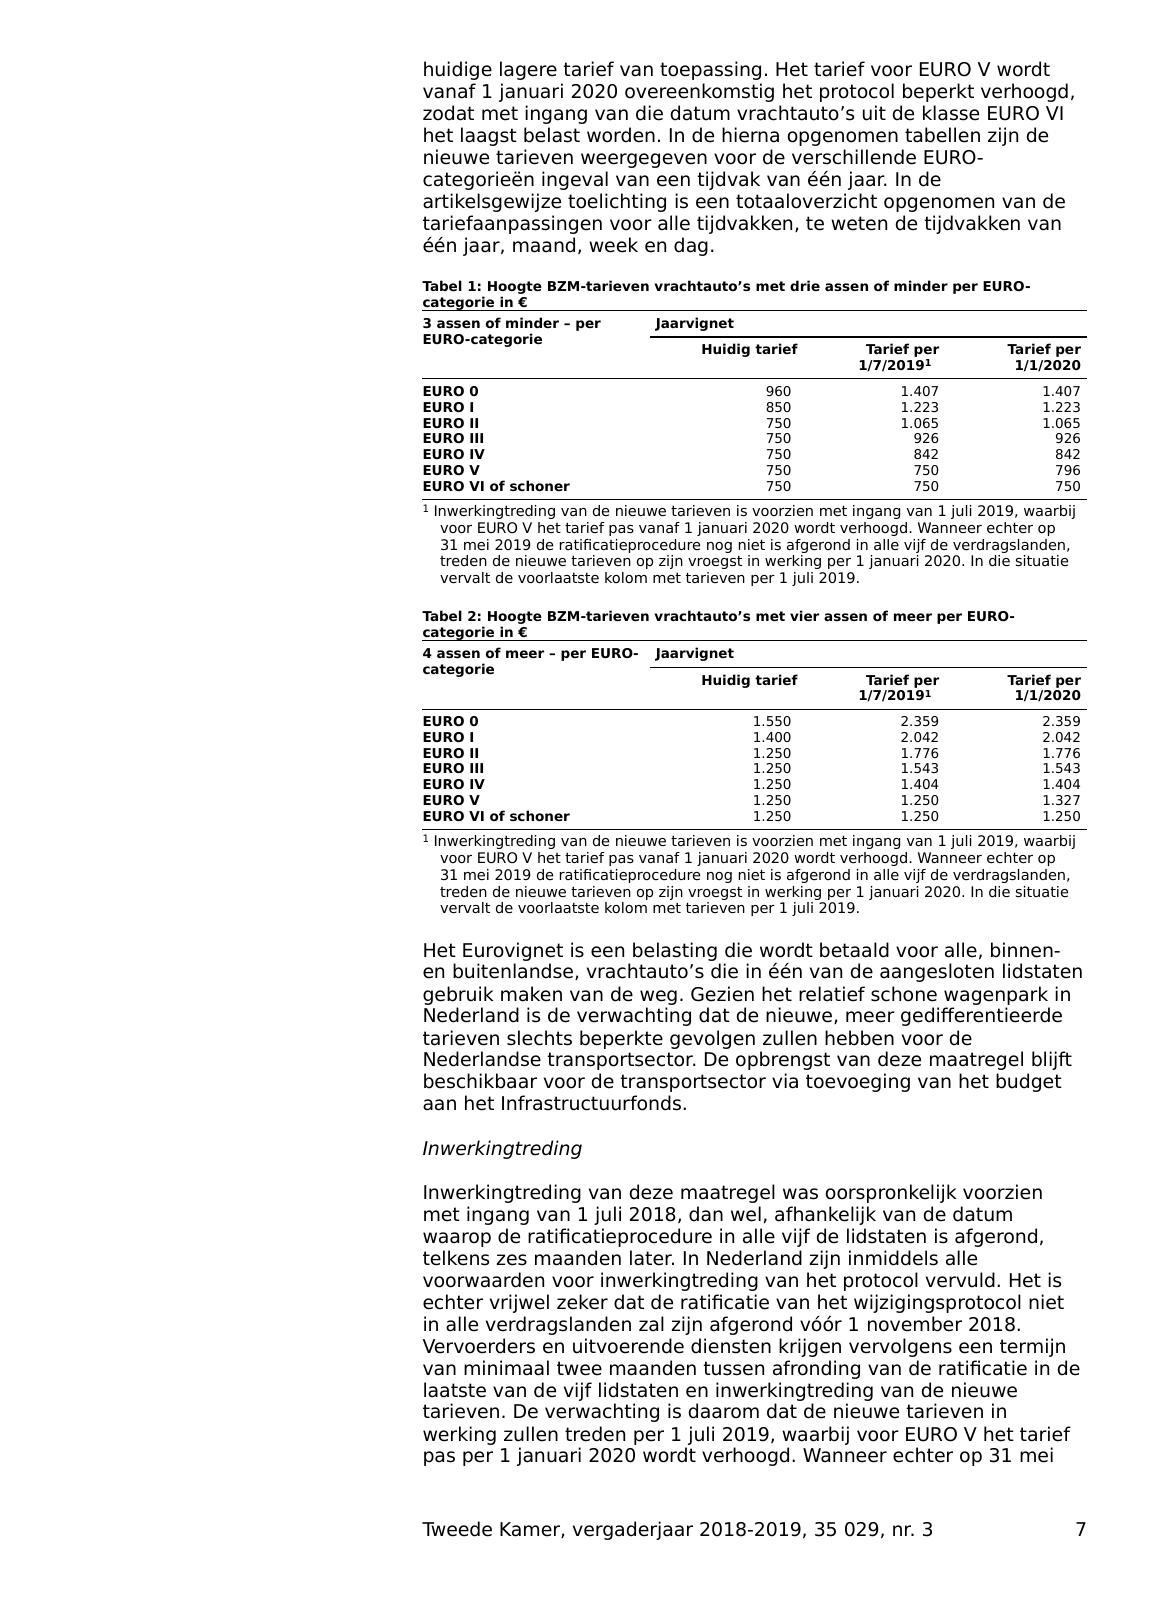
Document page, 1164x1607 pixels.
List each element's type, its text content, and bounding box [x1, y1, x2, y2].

table_cell 1 Inwerkingtreding van de nieuwe tarieven is voorzien met ingang van 1 juli 2019, waarbij voor EURO V het tarief pas vanaf 1 januari 2020 wordt verhoogd. Wanneer echter op 31 mei 2019 de ratificatieprocedure nog niet is afgerond in alle vijf de verdragslanden, treden de nieuwe tarieven op zijn vroegst in werking per 1 januari 2020. In die situatie vervalt de voorlaatste kolom met tarieven per 1 juli 2019. [422, 830, 1087, 917]
table_cell 750 [650, 431, 797, 447]
table_cell EURO V [422, 463, 649, 478]
table_cell Huidig tarief [650, 668, 797, 708]
table_cell EURO IV [422, 777, 649, 793]
table_header Tabel 2: Hoogte BZM-tarieven vrachtauto’s met vier assen of meer per EURO-categorie in € [422, 609, 1087, 640]
text Het Eurovignet is een belasting die wordt betaald voor alle, binnen- en buitenlandse, vrachtauto’s die in één van de aangesloten lidstaten gebruik maken van de weg. Gezien het relatief schone wagenpark in Nederland is de verwachting dat de nieuwe, meer gedifferentieerde tarieven slechts beperkte gevolgen zullen hebben voor de Nederlandse transportsector. De opbrengst van deze maatregel blijft beschikbaar voor de transportsector via toevoeging van het budget aan het Infrastructuurfonds. [422, 939, 1087, 1115]
table_cell 850 [650, 400, 797, 415]
table_cell 1.407 [797, 379, 945, 400]
table_cell 1.250 [650, 793, 797, 808]
table_cell EURO I [422, 730, 649, 746]
table_cell 750 [797, 463, 945, 478]
table_cell 1.543 [797, 761, 945, 777]
table_cell Tarief per 1/1/2020 [945, 338, 1087, 378]
table_cell 926 [797, 431, 945, 447]
table_cell 2.359 [945, 710, 1087, 730]
table_cell 960 [650, 379, 797, 400]
table_cell EURO V [422, 793, 649, 808]
table_cell 1.065 [797, 415, 945, 431]
table_cell EURO II [422, 746, 649, 761]
table_cell 1.250 [797, 809, 945, 829]
table_cell 1.327 [945, 793, 1087, 808]
table_cell 750 [650, 463, 797, 478]
table_cell 2.042 [797, 730, 945, 746]
table_cell 1.404 [945, 777, 1087, 793]
table_cell EURO III [422, 431, 649, 447]
table_cell 2.042 [945, 730, 1087, 746]
table_cell 796 [945, 463, 1087, 478]
table_cell EURO 0 [422, 379, 649, 400]
table_cell EURO VI of schoner [422, 478, 649, 499]
table_cell EURO VI of schoner [422, 809, 649, 829]
table_cell 1.250 [945, 809, 1087, 829]
table_cell Jaarvignet [650, 641, 1087, 667]
table_cell EURO IV [422, 447, 649, 463]
table_cell 1 Inwerkingtreding van de nieuwe tarieven is voorzien met ingang van 1 juli 2019, waarbij voor EURO V het tarief pas vanaf 1 januari 2020 wordt verhoogd. Wanneer echter op 31 mei 2019 de ratificatieprocedure nog niet is afgerond in alle vijf de verdragslanden, treden de nieuwe tarieven op zijn vroegst in werking per 1 januari 2020. In die situatie vervalt de voorlaatste kolom met tarieven per 1 juli 2019. [422, 500, 1087, 587]
table_cell Tarief per 1/7/20191 [797, 668, 945, 708]
table_cell 1.250 [650, 777, 797, 793]
table_cell 750 [650, 415, 797, 431]
table_cell 1.776 [945, 746, 1087, 761]
table_cell 1.250 [650, 746, 797, 761]
table_cell 1.776 [797, 746, 945, 761]
table_cell Huidig tarief [650, 338, 797, 378]
table_cell 842 [945, 447, 1087, 463]
table_cell 926 [945, 431, 1087, 447]
table_cell 1.404 [797, 777, 945, 793]
table_cell 1.543 [945, 761, 1087, 777]
table_cell 1.223 [945, 400, 1087, 415]
table_cell 3 assen of minder – per EURO-categorie [422, 311, 649, 378]
table_cell Jaarvignet [650, 311, 1087, 336]
table_cell 2.359 [797, 710, 945, 730]
table_cell 1.407 [945, 379, 1087, 400]
table_cell Tarief per 1/7/20191 [797, 338, 945, 378]
table_cell 1.065 [945, 415, 1087, 431]
table_header Tabel 1: Hoogte BZM-tarieven vrachtauto’s met drie assen of minder per EURO-categorie in € [422, 279, 1087, 310]
table_cell 4 assen of meer – per EURO-categorie [422, 641, 649, 708]
table_cell EURO 0 [422, 710, 649, 730]
text huidige lagere tarief van toepassing. Het tarief voor EURO V wordt vanaf 1 januari 2020 overeenkomstig het protocol beperkt verhoogd, zodat met ingang van die datum vrachtauto’s uit de klasse EURO VI het laagst belast worden. In de hierna opgenomen tabellen zijn de nieuwe tarieven weergegeven voor de verschillende EURO-categorieën ingeval van een tijdvak van één jaar. In de artikelsgewijze toelichting is een totaaloverzicht opgenomen van de tariefaanpassingen voor alle tijdvakken, te weten de tijdvakken van één jaar, maand, week en dag. [422, 59, 1087, 257]
table_cell 1.400 [650, 730, 797, 746]
table_cell 750 [945, 478, 1087, 499]
table_cell EURO II [422, 415, 649, 431]
table_cell 750 [650, 478, 797, 499]
table_cell EURO III [422, 761, 649, 777]
table_cell 1.250 [797, 793, 945, 808]
table_cell 1.250 [650, 809, 797, 829]
table_cell 750 [650, 447, 797, 463]
table_cell Tarief per 1/1/2020 [945, 668, 1087, 708]
table_cell 1.250 [650, 761, 797, 777]
text Inwerkingtreding van deze maatregel was oorspronkelijk voorzien met ingang van 1 juli 2018, dan wel, afhankelijk van de datum waarop de ratificatieprocedure in alle vijf de lidstaten is afgerond, telkens zes maanden later. In Nederland zijn inmiddels alle voorwaarden voor inwerkingtreding van het protocol vervuld. Het is echter vrijwel zeker dat de ratificatie van het wijzigingsprotocol niet in alle verdragslanden zal zijn afgerond vóór 1 november 2018. Vervoerders en uitvoerende diensten krijgen vervolgens een termijn van minimaal twee maanden tussen afronding van de ratificatie in de laatste van de vijf lidstaten en inwerkingtreding van de nieuwe tarieven. De verwachting is daarom dat de nieuwe tarieven in werking zullen treden per 1 juli 2019, waarbij voor EURO V het tarief pas per 1 januari 2020 wordt verhoogd. Wanneer echter op 31 mei [422, 1182, 1087, 1467]
table_cell EURO I [422, 400, 649, 415]
table_cell 1.550 [650, 710, 797, 730]
subtitle Inwerkingtreding [422, 1137, 1087, 1159]
table_cell 750 [797, 478, 945, 499]
table_cell 842 [797, 447, 945, 463]
table_cell 1.223 [797, 400, 945, 415]
